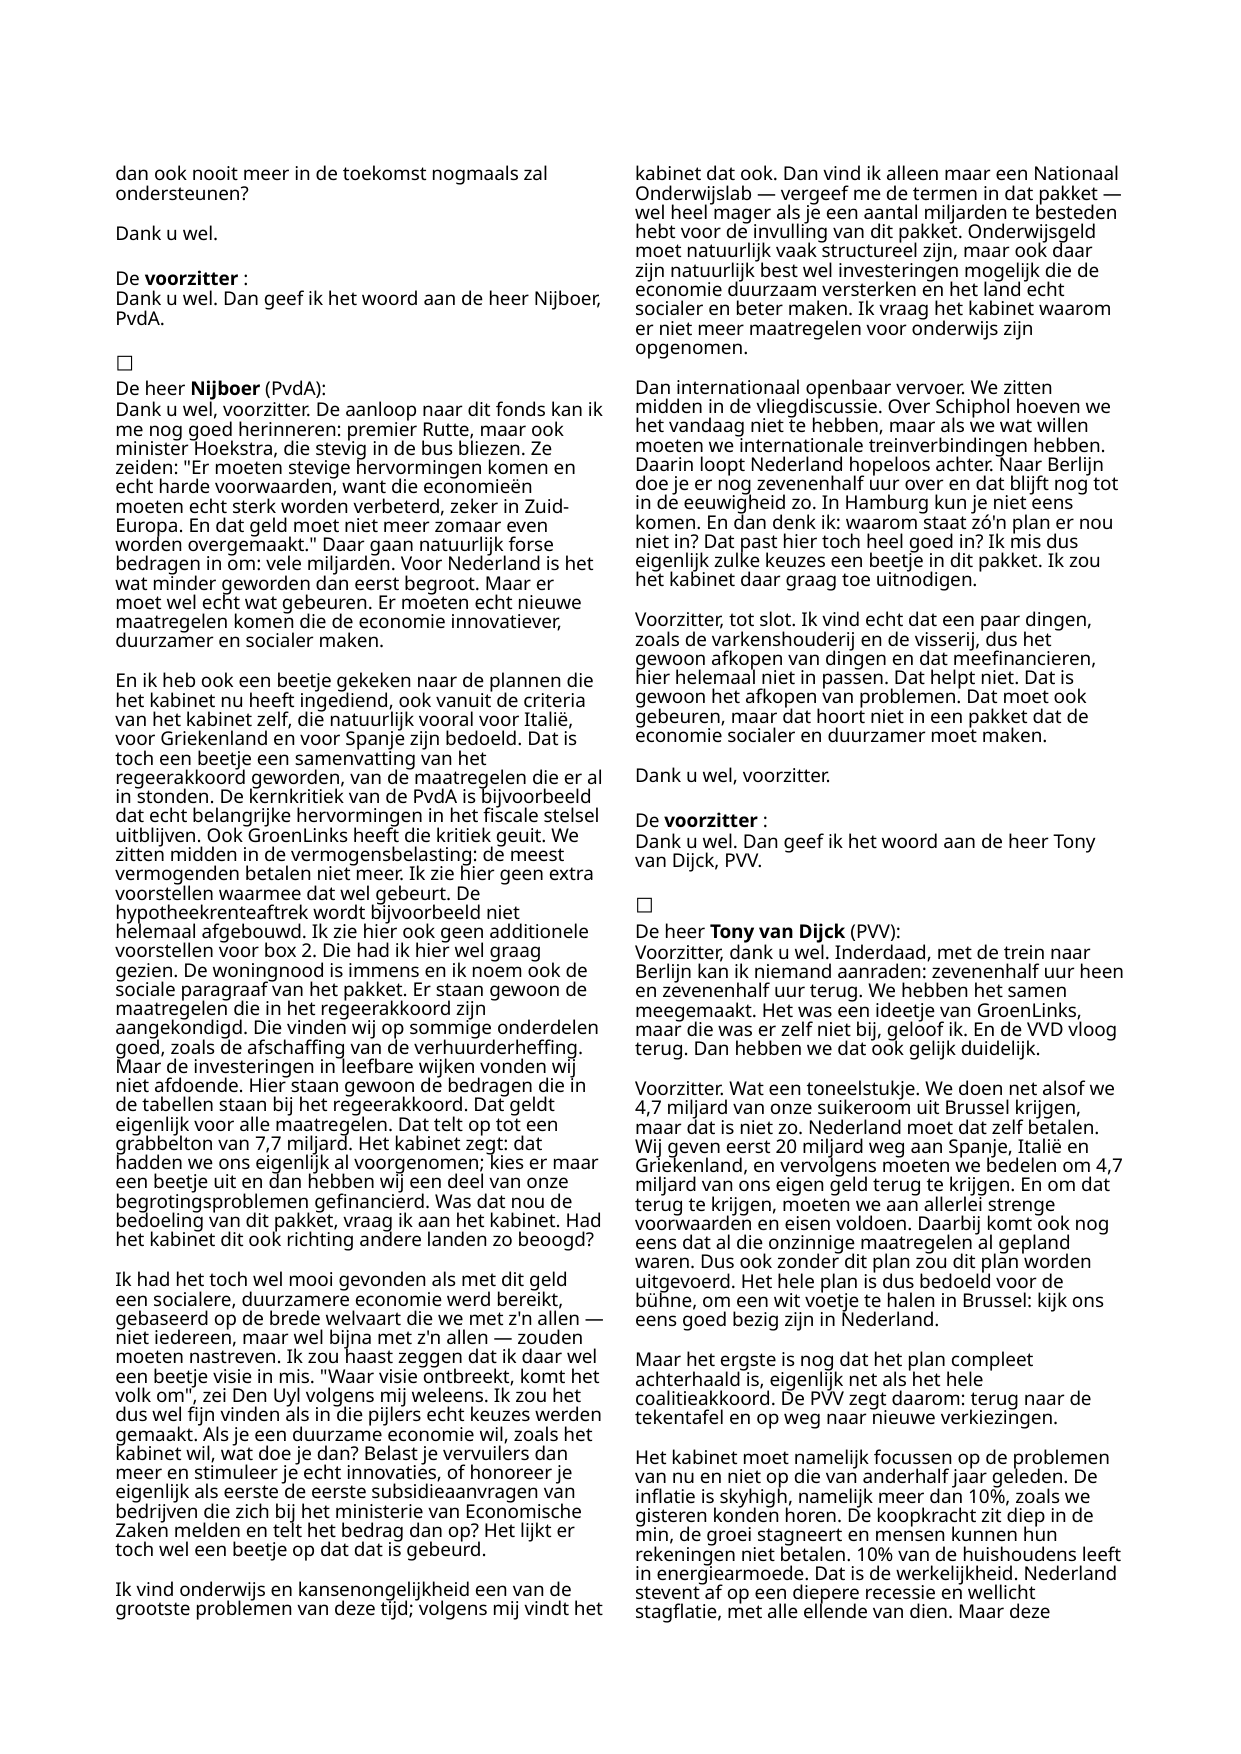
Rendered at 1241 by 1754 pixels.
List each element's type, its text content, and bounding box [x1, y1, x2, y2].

text ⬜ [115, 350, 605, 376]
text Dank u wel. Dan geef ik het woord aan de heer Nijboer, PvdA. [115, 290, 605, 329]
text Dan internationaal openbaar vervoer. We zitten midden in de vliegdiscussie. Over Schiphol hoeven we het vandaag niet te hebben, maar als we wat willen moeten we internationale treinverbindingen hebben. Daarin loopt Nederland hopeloos achter. Naar Berlijn doe je er nog zevenenhalf uur over en dat blijft nog tot in de eeuwigheid zo. In Hamburg kun je niet eens komen. En dan denk ik: waarom staat zó'n plan er nou niet in? Dat past hier toch heel goed in? Ik mis dus eigenlijk zulke keuzes een beetje in dit pakket. Ik zou het kabinet daar graag toe uitnodigen. [635, 379, 1125, 591]
text Maar het ergste is nog dat het plan compleet achterhaald is, eigenlijk net als het hele coalitieakkoord. De PVV zegt daarom: terug naar de tekentafel en op weg naar nieuwe verkiezingen. [635, 1351, 1125, 1428]
text Voorzitter. Wat een toneelstukje. We doen net alsof we 4,7 miljard van onze suikeroom uit Brussel krijgen, maar dat is niet zo. Nederland moet dat zelf betalen. Wij geven eerst 20 miljard weg aan Spanje, Italië en Griekenland, en vervolgens moeten we bedelen om 4,7 miljard van ons eigen geld terug te krijgen. En om dat terug te krijgen, moeten we aan allerlei strenge voorwaarden en eisen voldoen. Daarbij komt ook nog eens dat al die onzinnige maatregelen al gepland waren. Dus ook zonder dit plan zou dit plan worden uitgevoerd. Het hele plan is dus bedoeld voor de bühne, om een wit voetje te halen in Brussel: kijk ons eens goed bezig zijn in Nederland. [635, 1080, 1125, 1331]
text Voorzitter, tot slot. Ik vind echt dat een paar dingen, zoals de varkenshouderij en de visserij, dus het gewoon afkopen van dingen en dat meefinancieren, hier helemaal niet in passen. Dat helpt niet. Dat is gewoon het afkopen van problemen. Dat moet ook gebeuren, maar dat hoort niet in een pakket dat de economie socialer en duurzamer moet maken. [635, 611, 1125, 746]
text Dank u wel. [115, 224, 605, 244]
text De voorzitter : [635, 807, 1125, 833]
text kabinet dat ook. Dan vind ik alleen maar een Nationaal Onderwijslab — vergeef me de termen in dat pakket — wel heel mager als je een aantal miljarden te besteden hebt voor de invulling van dit pakket. Onderwijsgeld moet natuurlijk vaak structureel zijn, maar ook daar zijn natuurlijk best wel investeringen mogelijk die de economie duurzaam versterken en het land echt socialer en beter maken. Ik vraag het kabinet waarom er niet meer maatregelen voor onderwijs zijn opgenomen. [635, 165, 1125, 358]
text Het kabinet moet namelijk focussen op de problemen van nu en niet op die van anderhalf jaar geleden. De inflatie is skyhigh, namelijk meer dan 10%, zoals we gisteren konden horen. De koopkracht zit diep in de min, de groei stagneert en mensen kunnen hun rekeningen niet betalen. 10% van de huishoudens leeft in energiearmoede. Dat is de werkelijkheid. Nederland stevent af op een diepere recessie en wellicht stagflatie, met alle ellende van dien. Maar deze [635, 1449, 1125, 1623]
text dan ook nooit meer in de toekomst nogmaals zal ondersteunen? [115, 165, 605, 204]
text De heer Tony van Dijck (PVV): [635, 918, 1125, 944]
text Dank u wel. Dan geef ik het woord aan de heer Tony van Dijck, PVV. [635, 833, 1125, 871]
text Ik had het toch wel mooi gevonden als met dit geld een socialere, duurzamere economie werd bereikt, gebaseerd op de brede welvaart die we met z'n allen — niet iedereen, maar wel bijna met z'n allen — zouden moeten nastreven. Ik zou haast zeggen dat ik daar wel een beetje visie in mis. "Waar visie ontbreekt, komt het volk om", zei Den Uyl volgens mij weleens. Ik zou het dus wel fijn vinden als in die pijlers echt keuzes werden gemaakt. Als je een duurzame economie wil, zoals het kabinet wil, wat doe je dan? Belast je vervuilers dan meer en stimuleer je echt innovaties, of honoreer je eigenlijk als eerste de eerste subsidieaanvragen van bedrijven die zich bij het ministerie van Economische Zaken melden en telt het bedrag dan op? Het lijkt er toch wel een beetje op dat dat is gebeurd. [115, 1271, 605, 1560]
text Dank u wel, voorzitter. [635, 767, 1125, 786]
text De heer Nijboer (PvdA): [115, 376, 605, 401]
text De voorzitter : [115, 265, 605, 290]
text Voorzitter, dank u wel. Inderdaad, met de trein naar Berlijn kan ik niemand aanraden: zevenenhalf uur heen en zevenenhalf uur terug. We hebben het samen meegemaakt. Het was een ideetje van GroenLinks, maar die was er zelf niet bij, geloof ik. En de VVD vloog terug. Dan hebben we dat ook gelijk duidelijk. [635, 944, 1125, 1059]
text Ik vind onderwijs en kansenongelijkheid een van de grootste problemen van deze tijd; volgens mij vindt het [115, 1581, 605, 1620]
text ⬜ [635, 892, 1125, 918]
text En ik heb ook een beetje gekeken naar de plannen die het kabinet nu heeft ingediend, ook vanuit de criteria van het kabinet zelf, die natuurlijk vooral voor Italië, voor Griekenland en voor Spanje zijn bedoeld. Dat is toch een beetje een samenvatting van het regeerakkoord geworden, van de maatregelen die er al in stonden. De kernkritiek van de PvdA is bijvoorbeeld dat echt belangrijke hervormingen in het fiscale stelsel uitblijven. Ook GroenLinks heeft die kritiek geuit. We zitten midden in de vermogensbelasting: de meest vermogenden betalen niet meer. Ik zie hier geen extra voorstellen waarmee dat wel gebeurt. De hypotheekrenteaftrek wordt bijvoorbeeld niet helemaal afgebouwd. Ik zie hier ook geen additionele voorstellen voor box 2. Die had ik hier wel graag gezien. De woningnood is immens en ik noem ook de sociale paragraaf van het pakket. Er staan gewoon de maatregelen die in het regeerakkoord zijn aangekondigd. Die vinden wij op sommige onderdelen goed, zoals de afschaffing van de verhuurderheffing. Maar de investeringen in leefbare wijken vonden wij niet afdoende. Hier staan gewoon de bedragen die in de tabellen staan bij het regeerakkoord. Dat geldt eigenlijk voor alle maatregelen. Dat telt op tot een grabbelton van 7,7 miljard. Het kabinet zegt: dat hadden we ons eigenlijk al voorgenomen; kies er maar een beetje uit en dan hebben wij een deel van onze begrotingsproblemen gefinancierd. Was dat nou de bedoeling van dit pakket, vraag ik aan het kabinet. Had het kabinet dit ook richting andere landen zo beoogd? [115, 672, 605, 1251]
text Dank u wel, voorzitter. De aanloop naar dit fonds kan ik me nog goed herinneren: premier Rutte, maar ook minister Hoekstra, die stevig in de bus bliezen. Ze zeiden: "Er moeten stevige hervormingen komen en echt harde voorwaarden, want die economieën moeten echt sterk worden verbeterd, zeker in Zuid-Europa. En dat geld moet niet meer zomaar even worden overgemaakt." Daar gaan natuurlijk forse bedragen in om: vele miljarden. Voor Nederland is het wat minder geworden dan eerst begroot. Maar er moet wel echt wat gebeuren. Er moeten echt nieuwe maatregelen komen die de economie innovatiever, duurzamer en socialer maken. [115, 401, 605, 652]
